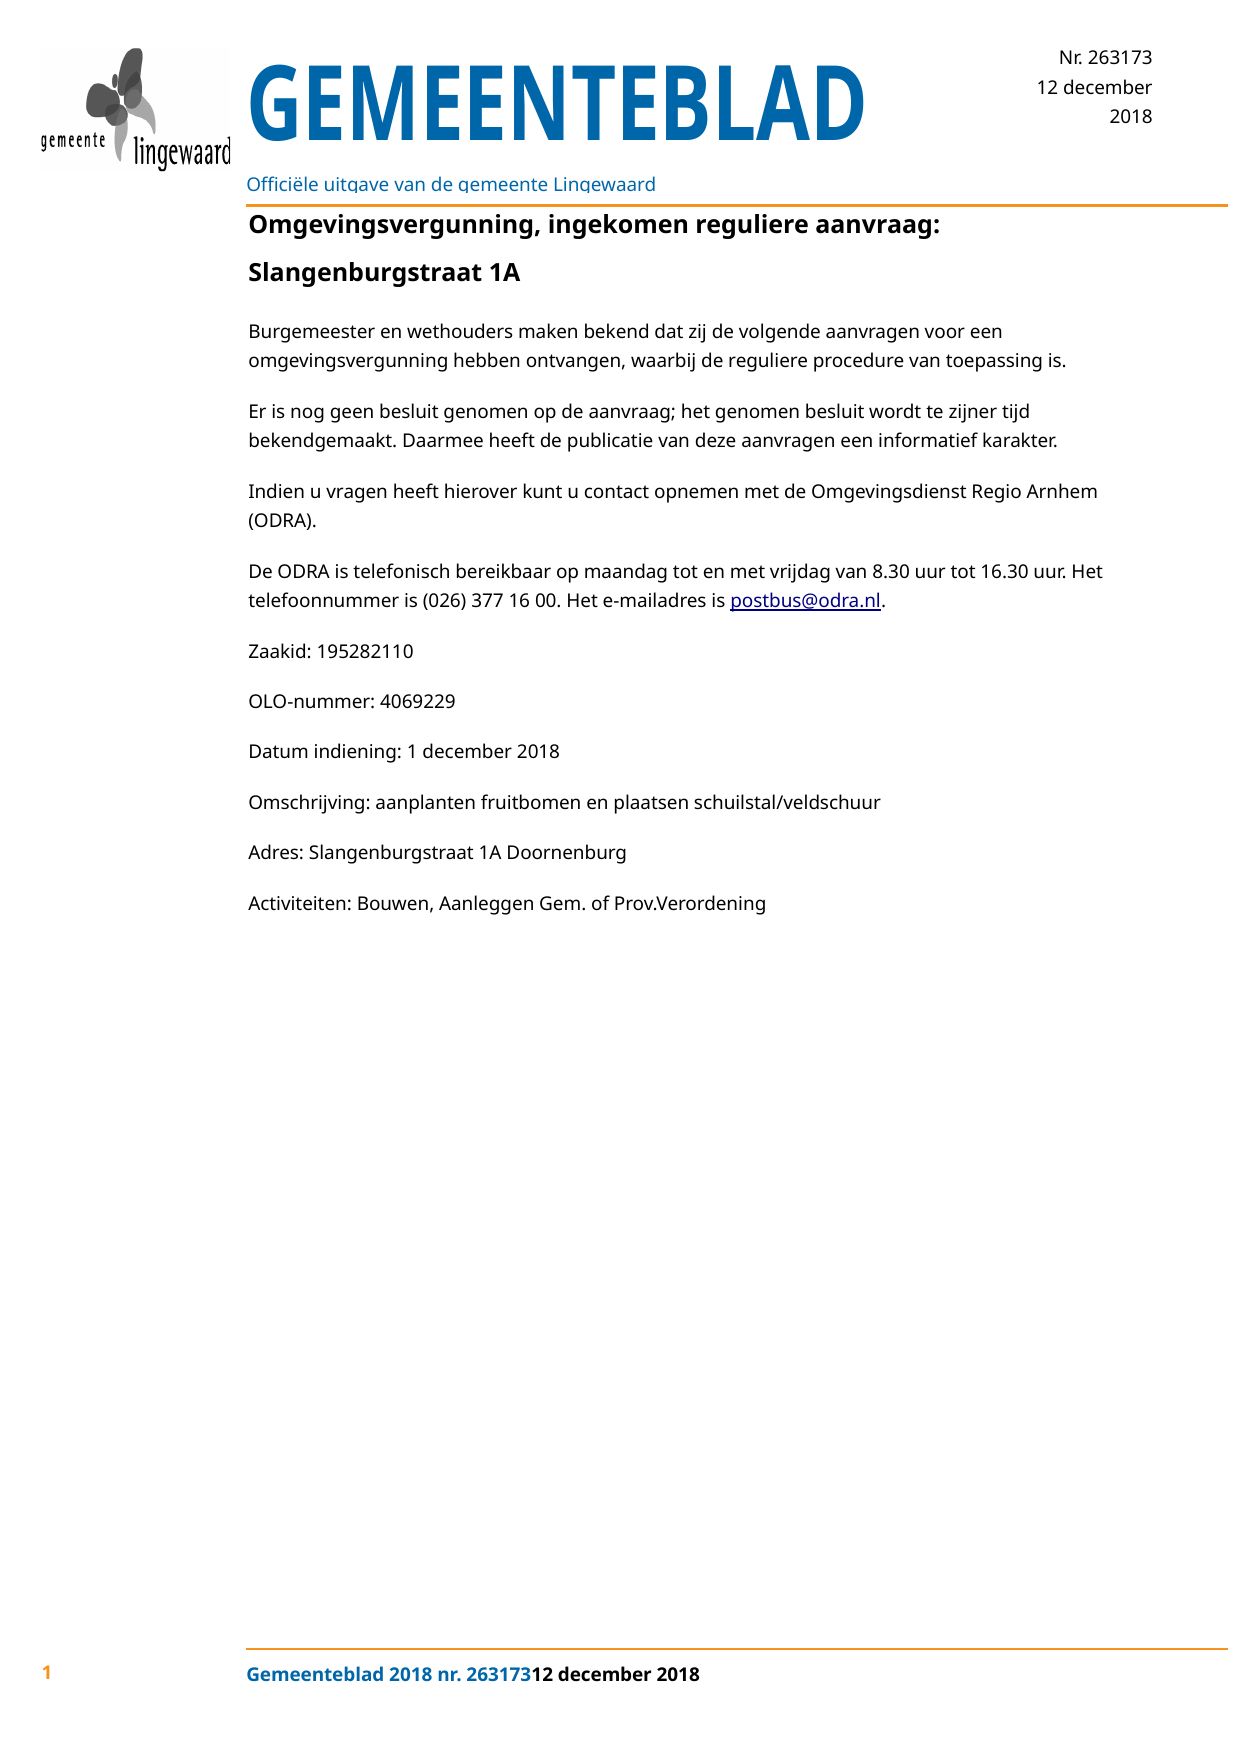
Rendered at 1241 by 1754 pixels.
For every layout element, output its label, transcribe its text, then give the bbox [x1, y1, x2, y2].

text Indien u vragen heeft hierover kunt u contact opnemen met de Omgevingsdienst Regio Arnhem (ODRA). [248, 478, 1152, 533]
text Adres: Slangenburgstraat 1A Doornenburg [248, 839, 1152, 865]
text Datum indiening: 1 december 2018 [248, 739, 1152, 764]
text De ODRA is telefonisch bereikbaar op maandag tot en met vrijdag van 8.30 uur tot 16.30 uur. Het telefoonnummer is (026) 377 16 00. Het e-mailadres is postbus@odra.nl. [248, 558, 1152, 613]
text Er is nog geen besluit genomen op de aanvraag; het genomen besluit wordt te zijner tijd bekendgemaakt. Daarmee heeft de publicatie van deze aanvragen een informatief karakter. [248, 398, 1152, 453]
text Activiteiten: Bouwen, Aanleggen Gem. of Prov.Verordening [248, 890, 1152, 916]
text Zaakid: 195282110 [248, 638, 1152, 664]
text Omschrijving: aanplanten fruitbomen en plaatsen schuilstal/veldschuur [248, 789, 1152, 815]
text Burgemeester en wethouders maken bekend dat zij de volgende aanvragen voor een omgevingsvergunning hebben ontvangen, waarbij de reguliere procedure van toepassing is. [248, 318, 1152, 373]
text Omgevingsvergunning, ingekomen reguliere aanvraag: Slangenburgstraat 1A [248, 207, 1152, 288]
picture [41, 47, 231, 172]
text OLO-nummer: 4069229 [248, 688, 1152, 714]
